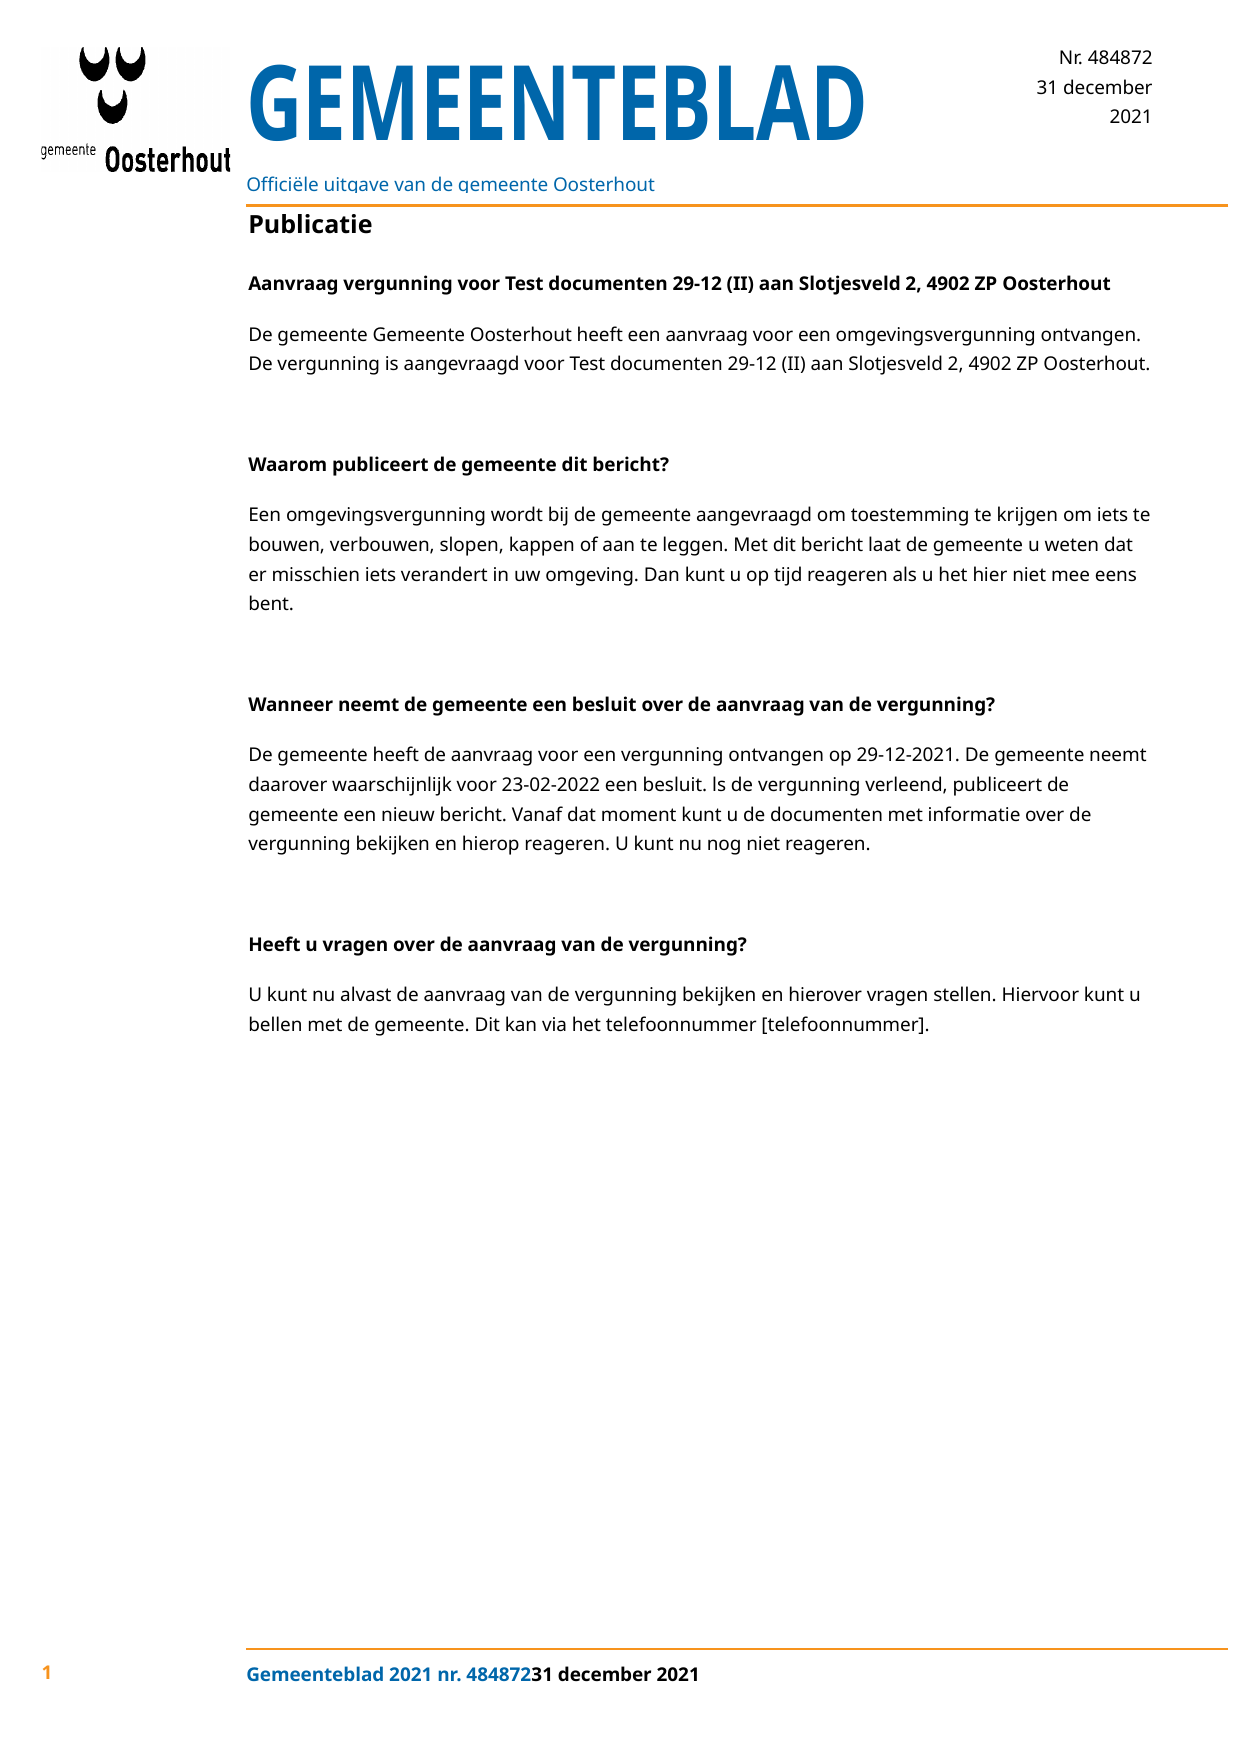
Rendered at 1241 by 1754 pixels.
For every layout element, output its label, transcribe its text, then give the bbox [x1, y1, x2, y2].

text U kunt nu alvast de aanvraag van de vergunning bekijken en hierover vragen stellen. Hiervoor kunt u bellen met de gemeente. Dit kan via het telefoonnummer [telefoonnummer]. [248, 982, 1152, 1037]
text Publicatie [248, 207, 1152, 241]
text De gemeente Gemeente Oosterhout heeft een aanvraag voor een omgevingsvergunning ontvangen. De vergunning is aangevraagd voor Test documenten 29-12 (II) aan Slotjesveld 2, 4902 ZP Oosterhout. [248, 321, 1152, 376]
picture [41, 47, 231, 172]
text Wanneer neemt de gemeente een besluit over de aanvraag van de vergunning? [248, 691, 1152, 717]
text Een omgevingsvergunning wordt bij de gemeente aangevraagd om toestemming te krijgen om iets te bouwen, verbouwen, slopen, kappen of aan te leggen. Met dit bericht laat de gemeente u weten dat er misschien iets verandert in uw omgeving. Dan kunt u op tijd reageren als u het hier niet mee eens bent. [248, 502, 1152, 616]
text Aanvraag vergunning voor Test documenten 29-12 (II) aan Slotjesveld 2, 4902 ZP Oosterhout [248, 270, 1152, 296]
text Waarom publiceert de gemeente dit bericht? [248, 451, 1152, 477]
text De gemeente heeft de aanvraag voor een vergunning ontvangen op 29-12-2021. De gemeente neemt daarover waarschijnlijk voor 23-02-2022 een besluit. ls de vergunning verleend, publiceert de gemeente een nieuw bericht. Vanaf dat moment kunt u de documenten met informatie over de vergunning bekijken en hierop reageren. U kunt nu nog niet reageren. [248, 742, 1152, 856]
text Heeft u vragen over de aanvraag van de vergunning? [248, 931, 1152, 957]
